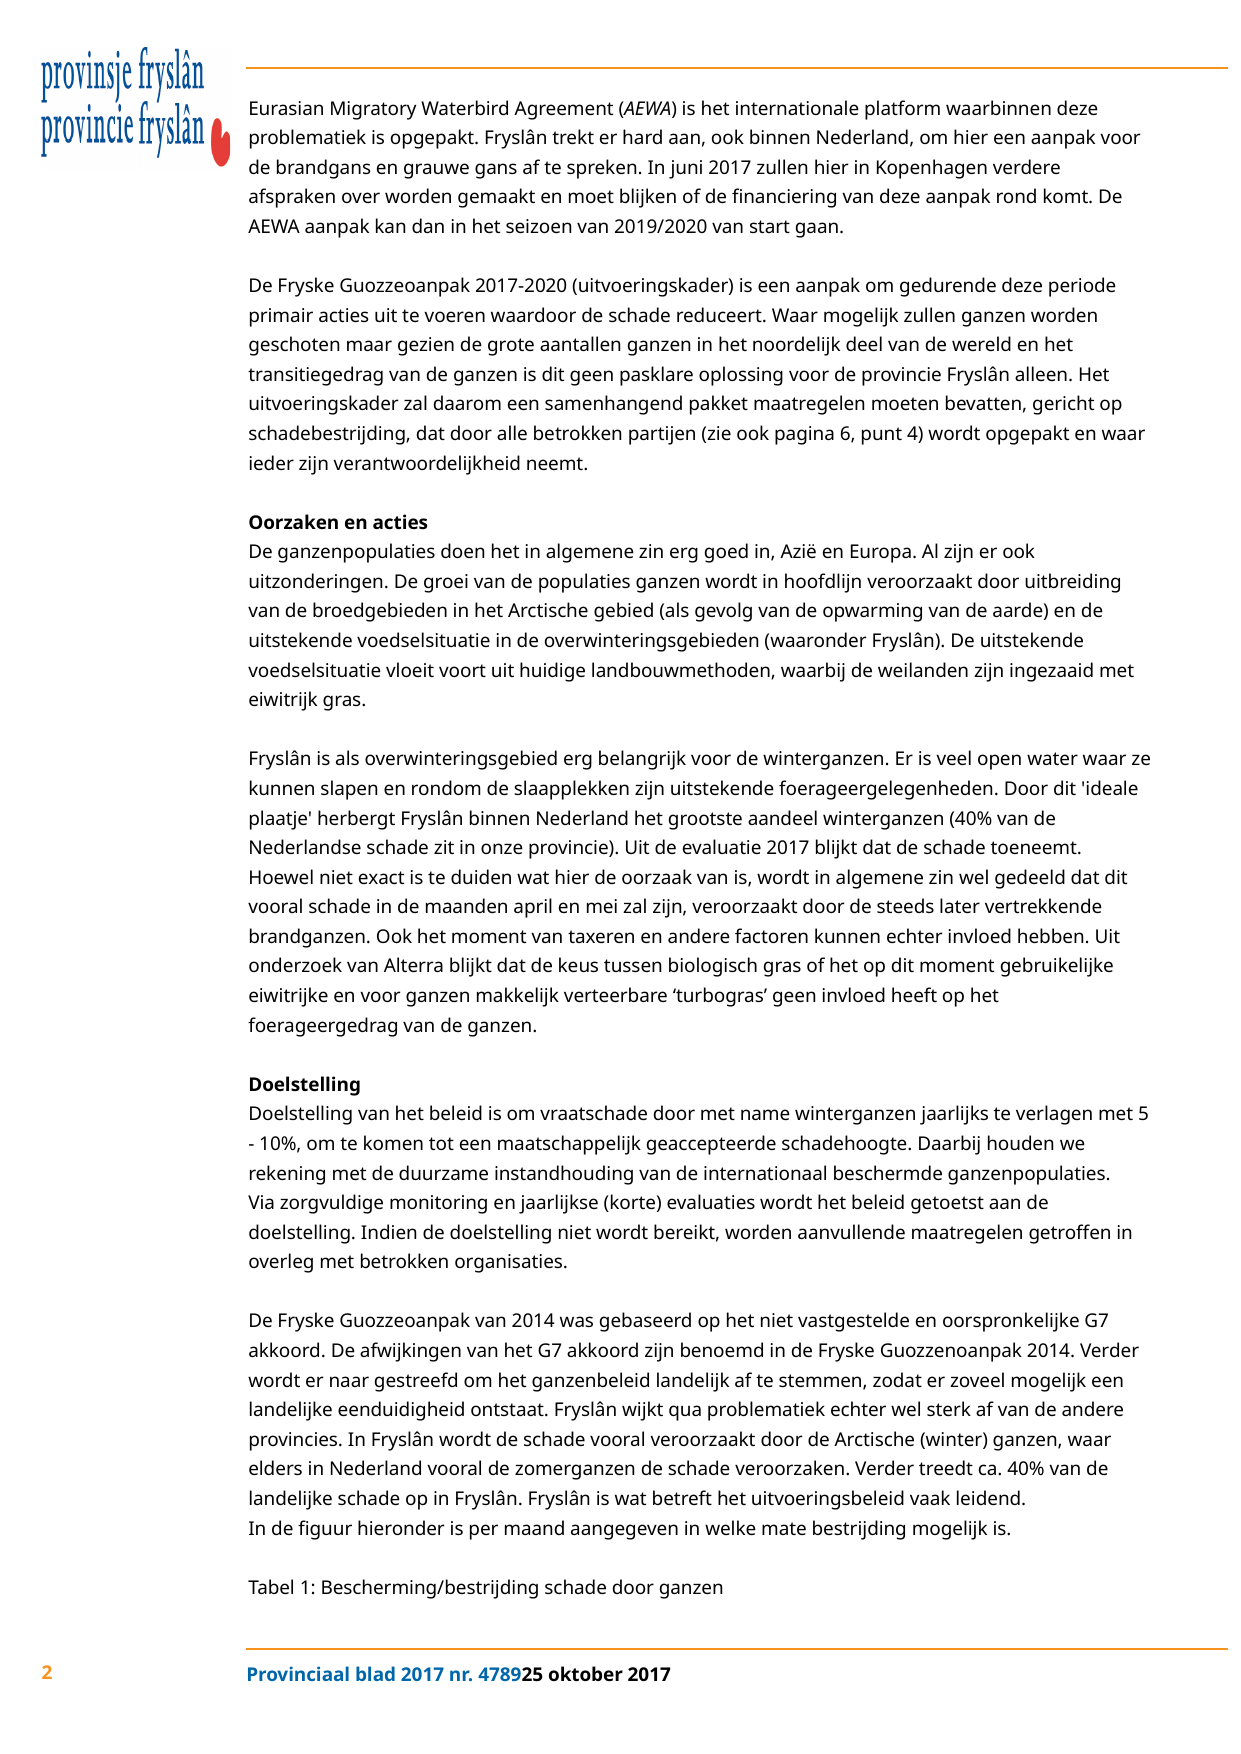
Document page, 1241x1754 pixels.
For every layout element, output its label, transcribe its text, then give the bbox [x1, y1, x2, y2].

text Eurasian Migratory Waterbird Agreement (AEWA) is het internationale platform waarbinnen deze problematiek is opgepakt. Fryslân trekt er hard aan, ook binnen Nederland, om hier een aanpak voor de brandgans en grauwe gans af te spreken. In juni 2017 zullen hier in Kopenhagen verdere afspraken over worden gemaakt en moet blijken of de financiering van deze aanpak rond komt. De AEWA aanpak kan dan in het seizoen van 2019/2020 van start gaan. [248, 95, 1152, 239]
text Doelstelling van het beleid is om vraatschade door met name winterganzen jaarlijks te verlagen met 5 - 10%, om te komen tot een maatschappelijk geaccepteerde schadehoogte. Daarbij houden we rekening met de duurzame instandhouding van de internationaal beschermde ganzenpopulaties. [248, 1101, 1152, 1186]
text De Fryske Guozzeoanpak van 2014 was gebaseerd op het niet vastgestelde en oorspronkelijke G7 akkoord. De afwijkingen van het G7 akkoord zijn benoemd in de Fryske Guozzenoanpak 2014. Verder wordt er naar gestreefd om het ganzenbeleid landelijk af te stemmen, zodat er zoveel mogelijk een landelijke eenduidigheid ontstaat. Fryslân wijkt qua problematiek echter wel sterk af van de andere provincies. In Fryslân wordt de schade vooral veroorzaakt door de Arctische (winter) ganzen, waar elders in Nederland vooral de zomerganzen de schade veroorzaken. Verder treedt ca. 40% van de landelijke schade op in Fryslân. Fryslân is wat betreft het uitvoeringsbeleid vaak leidend. [248, 1308, 1152, 1511]
text De ganzenpopulaties doen het in algemene zin erg goed in, Azië en Europa. Al zijn er ook uitzonderingen. De groei van de populaties ganzen wordt in hoofdlijn veroorzaakt door uitbreiding van de broedgebieden in het Arctische gebied (als gevolg van de opwarming van de aarde) en de uitstekende voedselsituatie in de overwinteringsgebieden (waaronder Fryslân). De uitstekende voedselsituatie vloeit voort uit huidige landbouwmethoden, waarbij de weilanden zijn ingezaaid met eiwitrijk gras. [248, 538, 1152, 712]
picture [41, 47, 231, 172]
text Tabel 1: Bescherming/bestrijding schade door ganzen [248, 1574, 1152, 1600]
text Fryslân is als overwinteringsgebied erg belangrijk voor de winterganzen. Er is veel open water waar ze kunnen slapen en rondom de slaapplekken zijn uitstekende foerageergelegenheden. Door dit 'ideale plaatje' herbergt Fryslân binnen Nederland het grootste aandeel winterganzen (40% van de Nederlandse schade zit in onze provincie). Uit de evaluatie 2017 blijkt dat de schade toeneemt. Hoewel niet exact is te duiden wat hier de oorzaak van is, wordt in algemene zin wel gedeeld dat dit vooral schade in de maanden april en mei zal zijn, veroorzaakt door de steeds later vertrekkende brandganzen. Ook het moment van taxeren en andere factoren kunnen echter invloed hebben. Uit onderzoek van Alterra blijkt dat de keus tussen biologisch gras of het op dit moment gebruikelijke eiwitrijke en voor ganzen makkelijk verteerbare ‘turbogras’ geen invloed heeft op het foerageergedrag van de ganzen. [248, 746, 1152, 1038]
text Oorzaken en acties [248, 509, 1152, 535]
text De Fryske Guozzeoanpak 2017-2020 (uitvoeringskader) is een aanpak om gedurende deze periode primair acties uit te voeren waardoor de schade reduceert. Waar mogelijk zullen ganzen worden geschoten maar gezien de grote aantallen ganzen in het noordelijk deel van de wereld en het transitiegedrag van de ganzen is dit geen pasklare oplossing voor de provincie Fryslân alleen. Het uitvoeringskader zal daarom een samenhangend pakket maatregelen moeten bevatten, gericht op schadebestrijding, dat door alle betrokken partijen (zie ook pagina 6, punt 4) wordt opgepakt en waar ieder zijn verantwoordelijkheid neemt. [248, 272, 1152, 476]
text In de figuur hieronder is per maand aangegeven in welke mate bestrijding mogelijk is. [248, 1515, 1152, 1541]
text Via zorgvuldige monitoring en jaarlijkse (korte) evaluaties wordt het beleid getoetst aan de doelstelling. Indien de doelstelling niet wordt bereikt, worden aanvullende maatregelen getroffen in overleg met betrokken organisaties. [248, 1189, 1152, 1274]
text Doelstelling [248, 1071, 1152, 1097]
